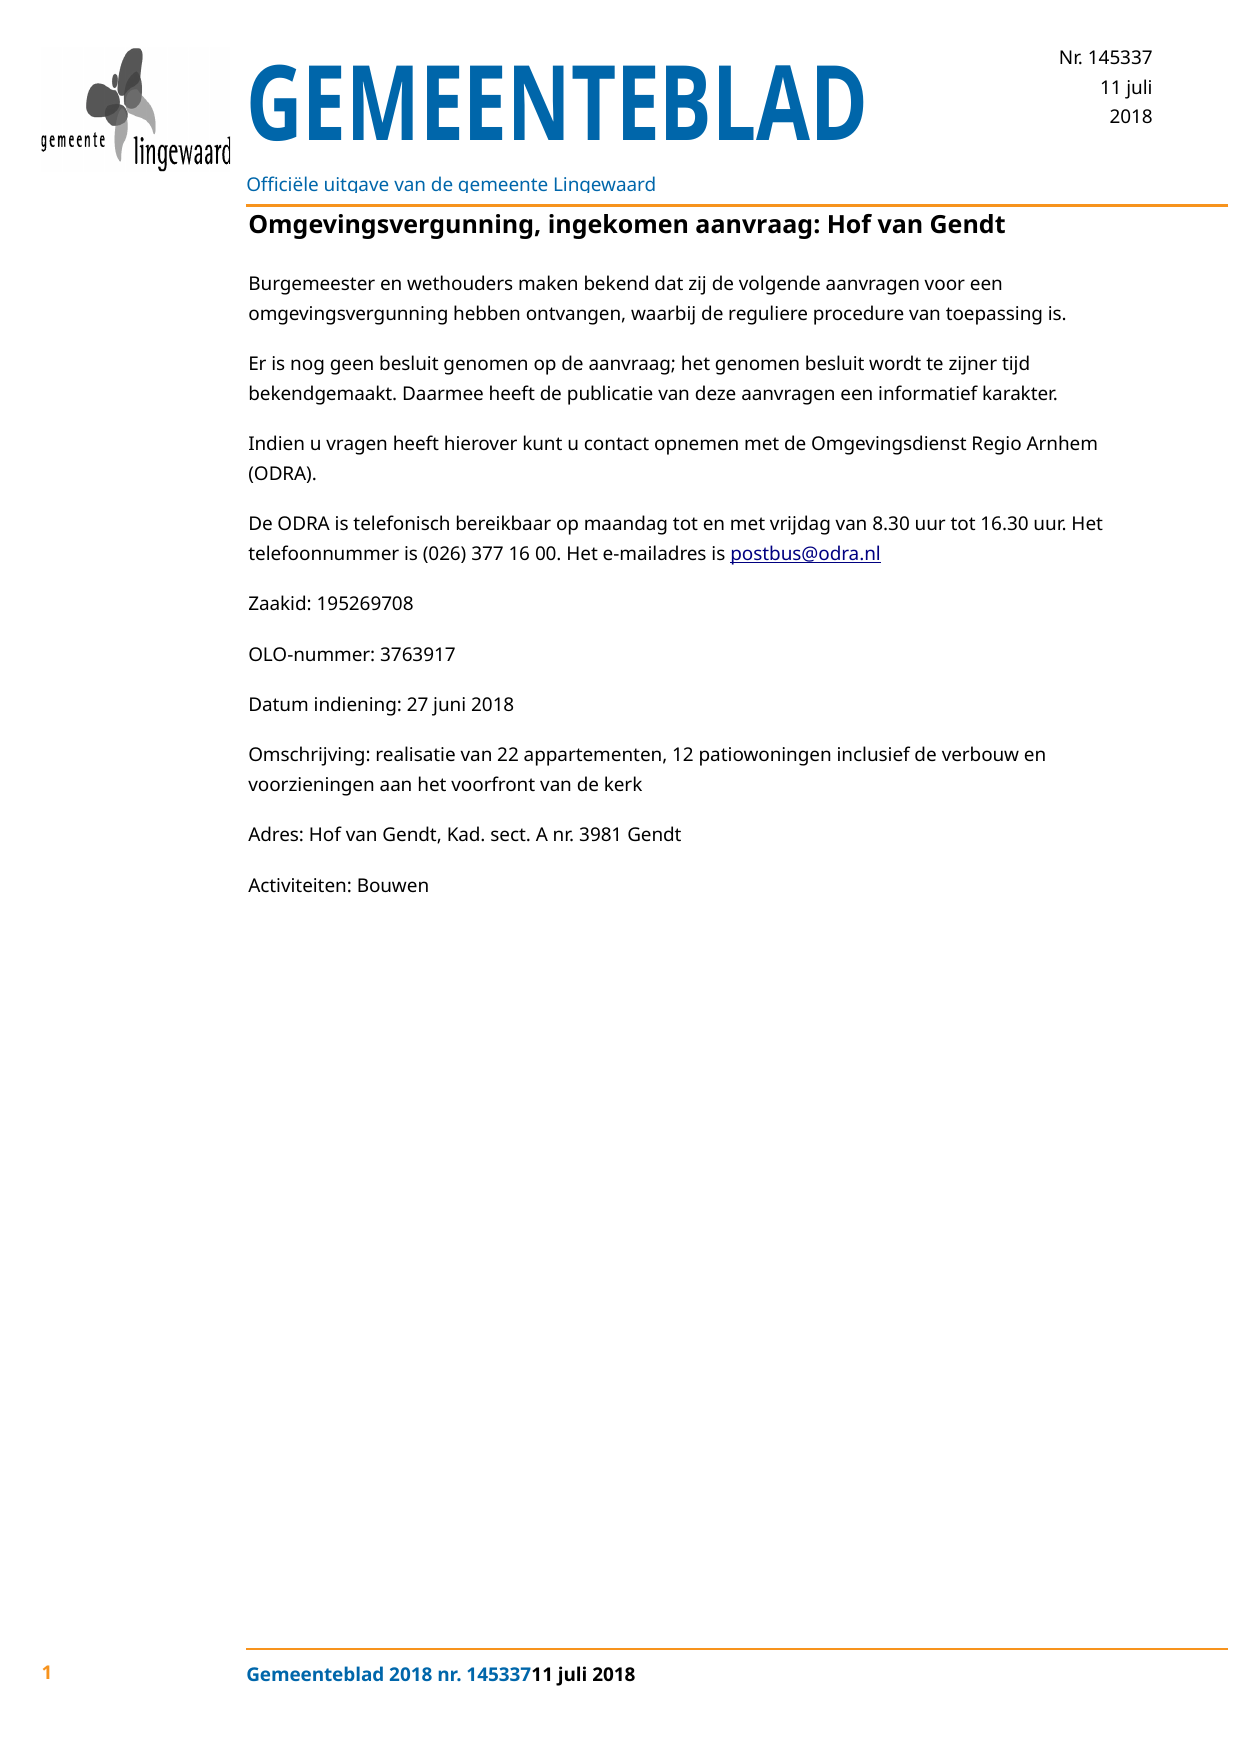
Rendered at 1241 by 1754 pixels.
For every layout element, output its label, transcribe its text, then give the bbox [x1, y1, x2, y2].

text Activiteiten: Bouwen [248, 872, 1152, 898]
text Zaakid: 195269708 [248, 590, 1152, 616]
text Adres: Hof van Gendt, Kad. sect. A nr. 3981 Gendt [248, 822, 1152, 847]
text Omschrijving: realisatie van 22 appartementen, 12 patiowoningen inclusief de verbouw en voorzieningen aan het voorfront van de kerk [248, 742, 1152, 797]
text OLO-nummer: 3763917 [248, 641, 1152, 666]
text Indien u vragen heeft hierover kunt u contact opnemen met de Omgevingsdienst Regio Arnhem (ODRA). [248, 430, 1152, 486]
text Er is nog geen besluit genomen op de aanvraag; het genomen besluit wordt te zijner tijd bekendgemaakt. Daarmee heeft de publicatie van deze aanvragen een informatief karakter. [248, 350, 1152, 406]
text De ODRA is telefonisch bereikbaar op maandag tot en met vrijdag van 8.30 uur tot 16.30 uur. Het telefoonnummer is (026) 377 16 00. Het e-mailadres is postbus@odra.nl [248, 510, 1152, 566]
text Burgemeester en wethouders maken bekend dat zij de volgende aanvragen voor een omgevingsvergunning hebben ontvangen, waarbij de reguliere procedure van toepassing is. [248, 270, 1152, 326]
text Omgevingsvergunning, ingekomen aanvraag: Hof van Gendt [248, 207, 1152, 241]
text Datum indiening: 27 juni 2018 [248, 691, 1152, 717]
picture [41, 47, 231, 172]
